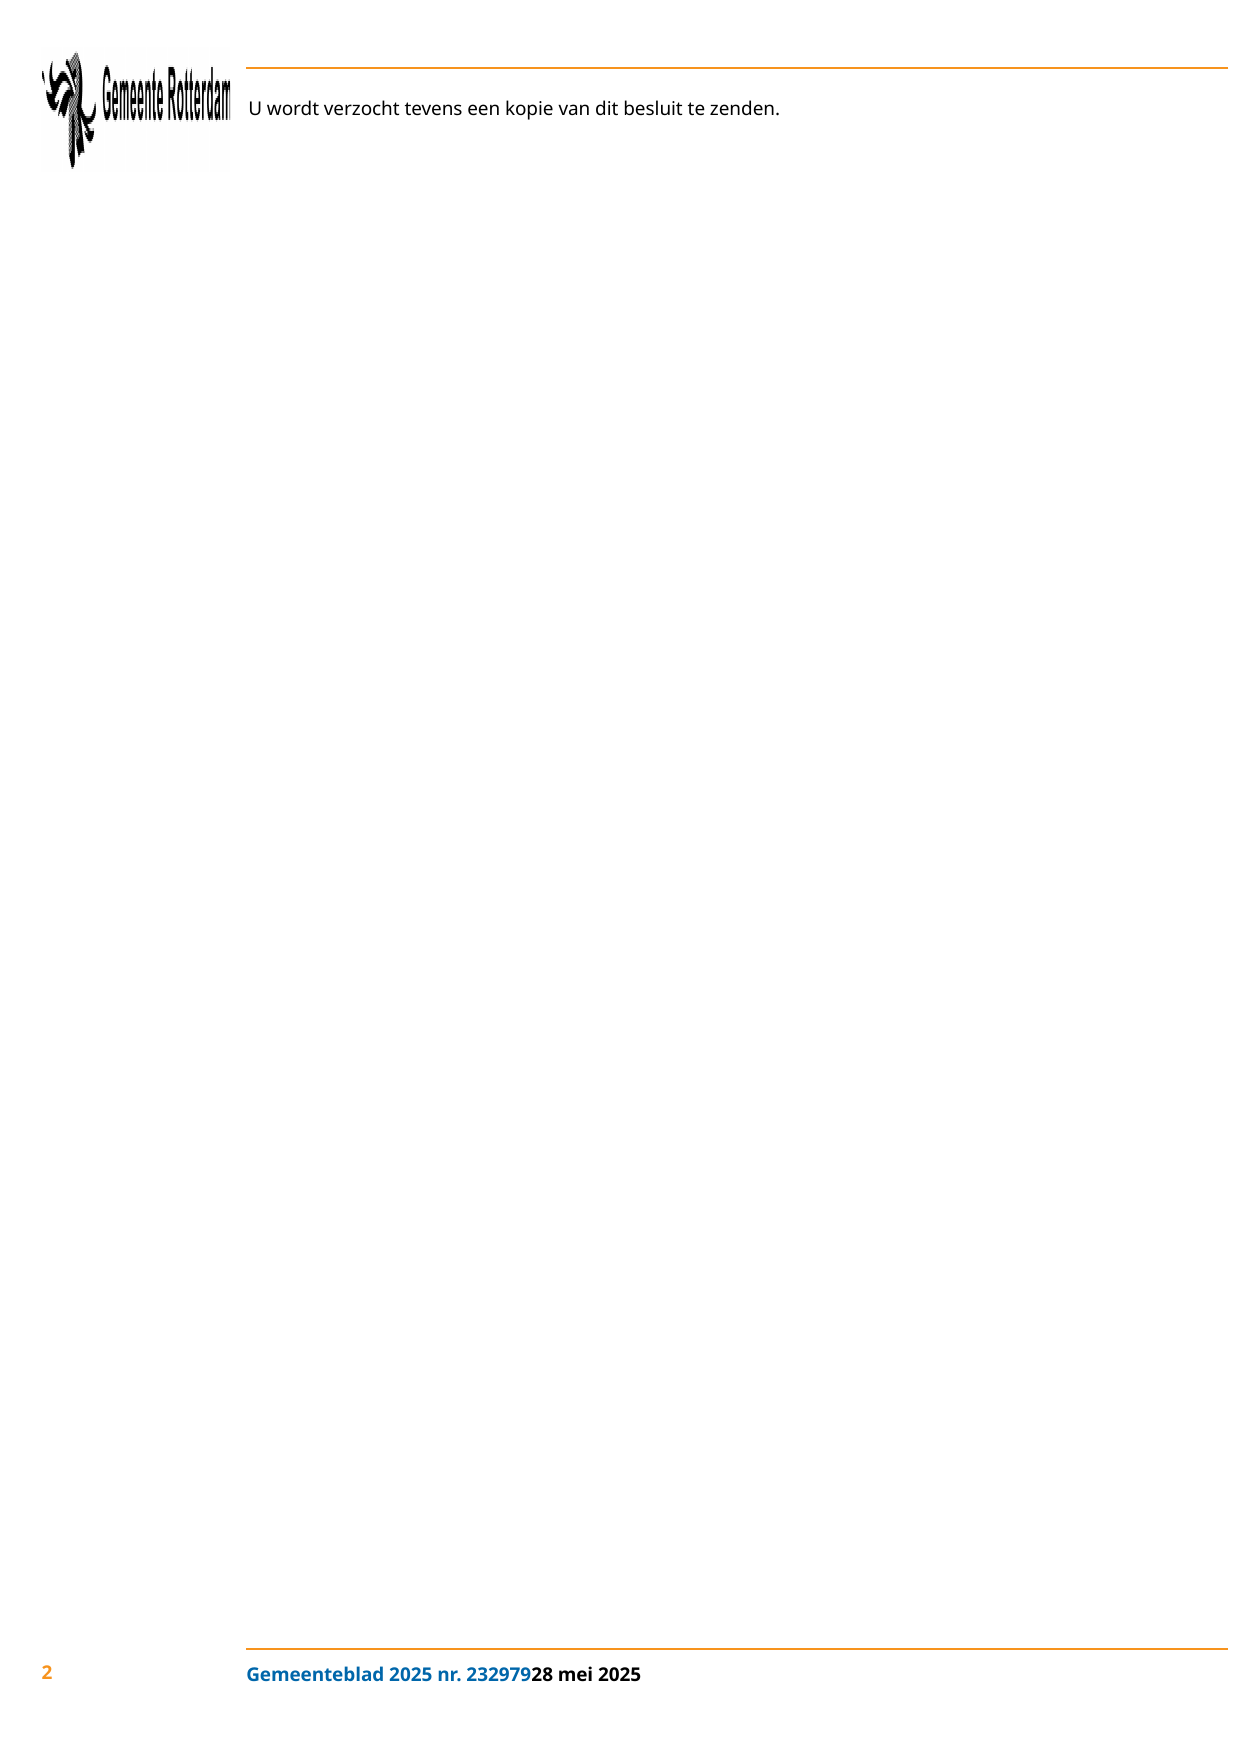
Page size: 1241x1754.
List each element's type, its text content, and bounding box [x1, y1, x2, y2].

text U wordt verzocht tevens een kopie van dit besluit te zenden. [248, 95, 1152, 121]
picture [41, 47, 231, 172]
